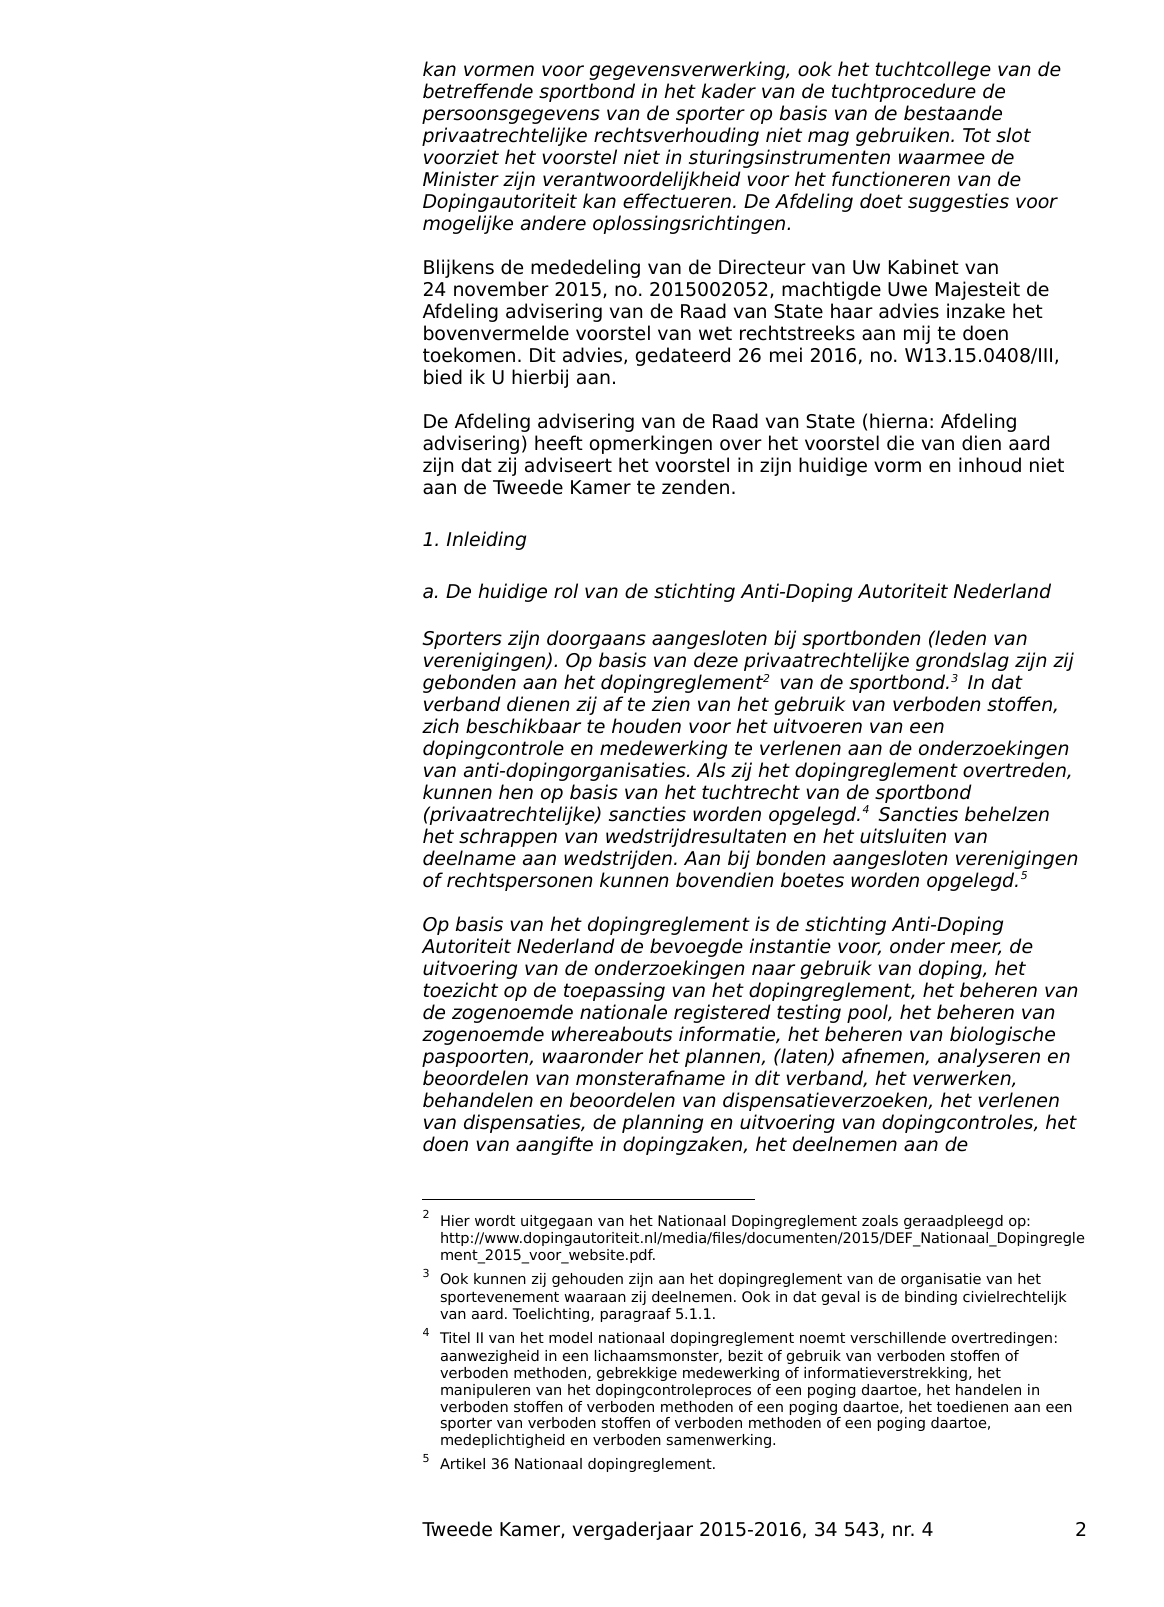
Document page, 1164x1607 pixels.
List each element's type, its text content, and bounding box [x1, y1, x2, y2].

subtitle a. De huidige rol van de stichting Anti-Doping Autoriteit Nederland [422, 581, 1087, 603]
text Op basis van het dopingreglement is de stichting Anti-Doping Autoriteit Nederland de bevoegde instantie voor, onder meer, de uitvoering van de onderzoekingen naar gebruik van doping, het toezicht op de toepassing van het dopingreglement, het beheren van de zogenoemde nationale registered testing pool, het beheren van zogenoemde whereabouts informatie, het beheren van biologische paspoorten, waaronder het plannen, (laten) afnemen, analyseren en beoordelen van monsterafname in dit verband, het verwerken, behandelen en beoordelen van dispensatieverzoeken, het verlenen van dispensaties, de planning en uitvoering van dopingcontroles, het doen van aangifte in dopingzaken, het deelnemen aan de [422, 914, 1087, 1156]
text De Afdeling advisering van de Raad van State (hierna: Afdeling advisering) heeft opmerkingen over het voorstel die van dien aard zijn dat zij adviseert het voorstel in zijn huidige vorm en inhoud niet aan de Tweede Kamer te zenden. [422, 411, 1087, 499]
text Ook kunnen zij gehouden zijn aan het dopingreglement van de organisatie van het sportevenement waaraan zij deelnemen. Ook in dat geval is de binding civielrechtelijk van aard. Toelichting, paragraaf 5.1.1. [422, 1267, 1087, 1323]
text Artikel 36 Nationaal dopingreglement. [422, 1452, 1087, 1474]
text Sporters zijn doorgaans aangesloten bij sportbonden (leden van verenigingen). Op basis van deze privaatrechtelijke grondslag zijn zij gebonden aan het dopingreglement van de sportbond. In dat verband dienen zij af te zien van het gebruik van verboden stoffen, zich beschikbaar te houden voor het uitvoeren van een dopingcontrole en medewerking te verlenen aan de onderzoekingen van anti-dopingorganisaties. Als zij het dopingreglement overtreden, kunnen hen op basis van het tuchtrecht van de sportbond (privaatrechtelijke) sancties worden opgelegd. Sancties behelzen het schrappen van wedstrijdresultaten en het uitsluiten van deelname aan wedstrijden. Aan bij bonden aangesloten verenigingen of rechtspersonen kunnen bovendien boetes worden opgelegd. [422, 628, 1087, 892]
subtitle 1. Inleiding [422, 529, 1087, 551]
text Blijkens de mededeling van de Directeur van Uw Kabinet van 24 november 2015, no. 2015002052, machtigde Uwe Majesteit de Afdeling advisering van de Raad van State haar advies inzake het bovenvermelde voorstel van wet rechtstreeks aan mij te doen toekomen. Dit advies, gedateerd 26 mei 2016, no. W13.15.0408/III, bied ik U hierbij aan. [422, 257, 1087, 389]
text kan vormen voor gegevensverwerking, ook het tuchtcollege van de betreffende sportbond in het kader van de tuchtprocedure de persoonsgegevens van de sporter op basis van de bestaande privaatrechtelijke rechtsverhouding niet mag gebruiken. Tot slot voorziet het voorstel niet in sturingsinstrumenten waarmee de Minister zijn verantwoordelijkheid voor het functioneren van de Dopingautoriteit kan effectueren. De Afdeling doet suggesties voor mogelijke andere oplossingsrichtingen. [422, 59, 1087, 235]
text Hier wordt uitgegaan van het Nationaal Dopingreglement zoals geraadpleegd op: http://www.dopingautoriteit.nl/media/files/documenten/2015/DEF_Nationaal_Dopingreglement_2015_voor_website.pdf. [422, 1208, 1087, 1264]
text Titel II van het model nationaal dopingreglement noemt verschillende overtredingen: aanwezigheid in een lichaamsmonster, bezit of gebruik van verboden stoffen of verboden methoden, gebrekkige medewerking of informatieverstrekking, het manipuleren van het dopingcontroleproces of een poging daartoe, het handelen in verboden stoffen of verboden methoden of een poging daartoe, het toedienen aan een sporter van verboden stoffen of verboden methoden of een poging daartoe, medeplichtigheid en verboden samenwerking. [422, 1326, 1087, 1449]
